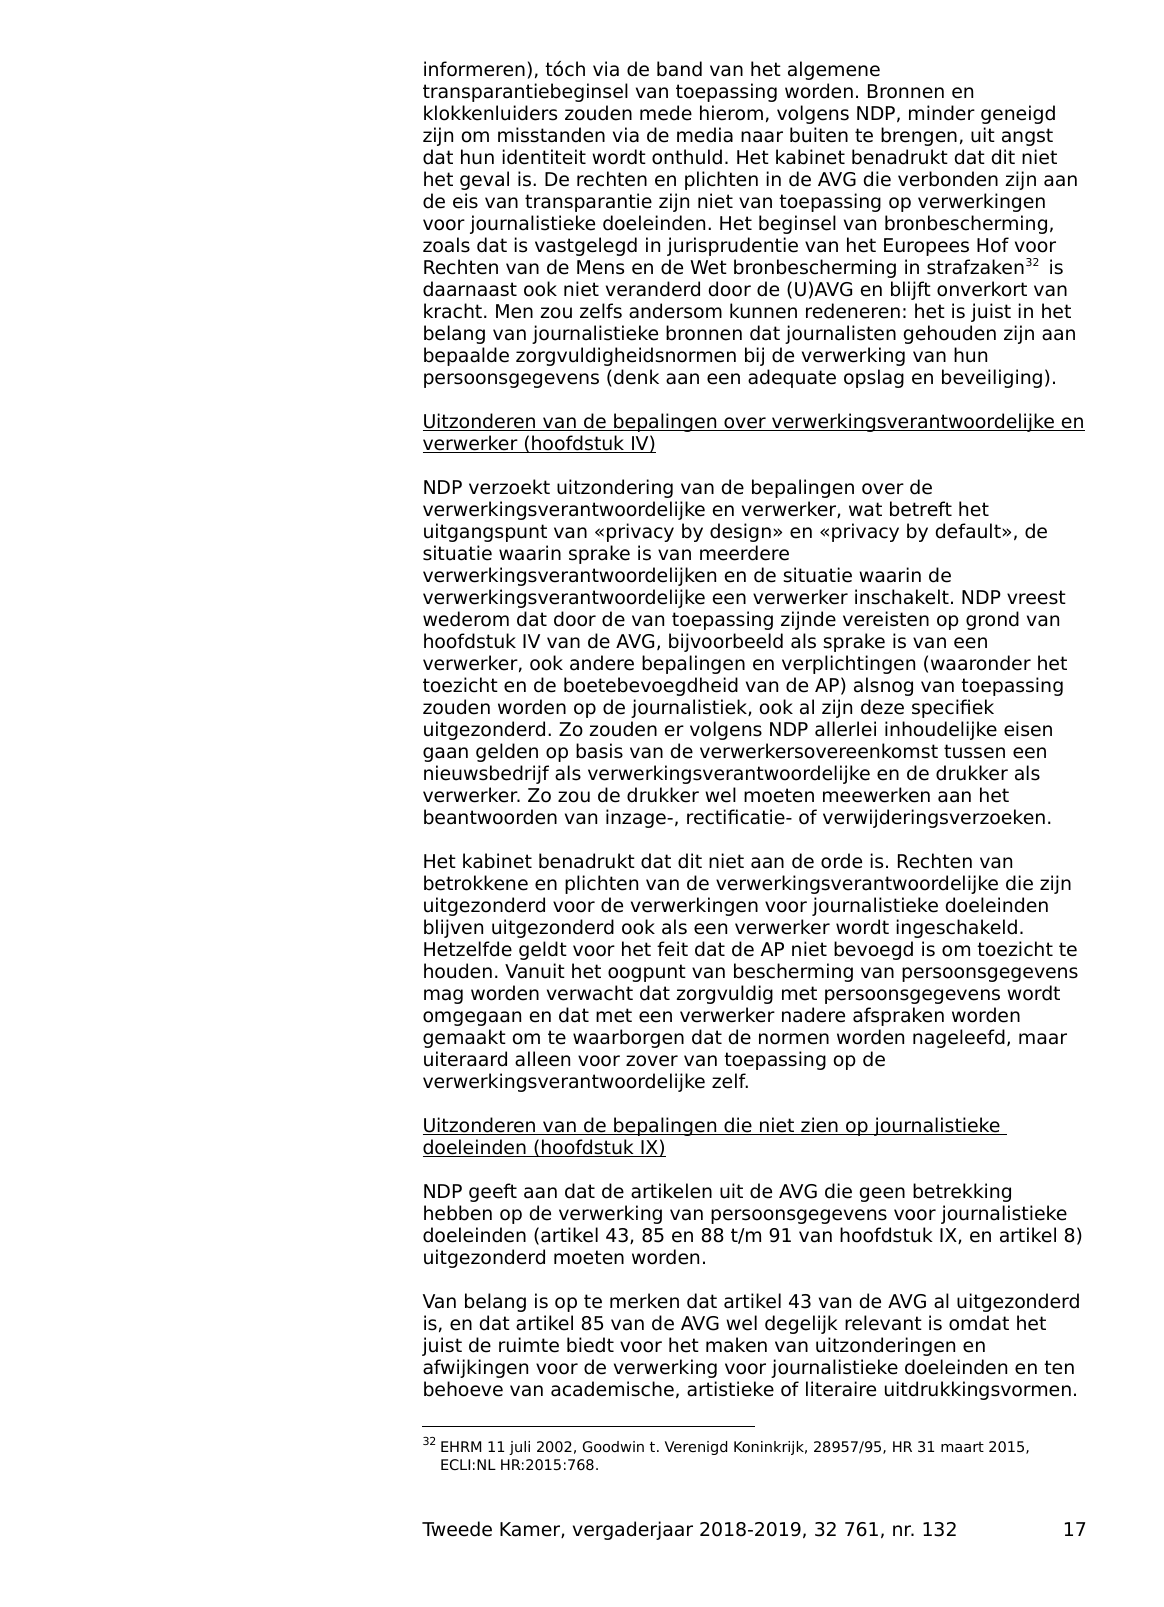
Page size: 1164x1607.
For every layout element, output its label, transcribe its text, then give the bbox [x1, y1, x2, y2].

subtitle Uitzonderen van de bepalingen over verwerkingsverantwoordelijke en verwerker (hoofdstuk IV) [422, 411, 1087, 455]
text NDP geeft aan dat de artikelen uit de AVG die geen betrekking hebben op de verwerking van persoonsgegevens voor journalistieke doeleinden (artikel 43, 85 en 88 t/m 91 van hoofdstuk IX, en artikel 8) uitgezonderd moeten worden. [422, 1181, 1087, 1269]
text NDP verzoekt uitzondering van de bepalingen over de verwerkingsverantwoordelijke en verwerker, wat betreft het uitgangspunt van «privacy by design» en «privacy by default», de situatie waarin sprake is van meerdere verwerkingsverantwoordelijken en de situatie waarin de verwerkingsverantwoordelijke een verwerker inschakelt. NDP vreest wederom dat door de van toepassing zijnde vereisten op grond van hoofdstuk IV van de AVG, bijvoorbeeld als sprake is van een verwerker, ook andere bepalingen en verplichtingen (waaronder het toezicht en de boetebevoegdheid van de AP) alsnog van toepassing zouden worden op de journalistiek, ook al zijn deze specifiek uitgezonderd. Zo zouden er volgens NDP allerlei inhoudelijke eisen gaan gelden op basis van de verwerkersovereenkomst tussen een nieuwsbedrijf als verwerkingsverantwoordelijke en de drukker als verwerker. Zo zou de drukker wel moeten meewerken aan het beantwoorden van inzage-, rectificatie- of verwijderingsverzoeken. [422, 477, 1087, 829]
text EHRM 11 juli 2002, Goodwin t. Verenigd Koninkrijk, 28957/95, HR 31 maart 2015, ECLI:NL HR:2015:768. [422, 1435, 1087, 1474]
text informeren), tóch via de band van het algemene transparantiebeginsel van toepassing worden. Bronnen en klokkenluiders zouden mede hierom, volgens NDP, minder geneigd zijn om misstanden via de media naar buiten te brengen, uit angst dat hun identiteit wordt onthuld. Het kabinet benadrukt dat dit niet het geval is. De rechten en plichten in de AVG die verbonden zijn aan de eis van transparantie zijn niet van toepassing op verwerkingen voor journalistieke doeleinden. Het beginsel van bronbescherming, zoals dat is vastgelegd in jurisprudentie van het Europees Hof voor Rechten van de Mens en de Wet bronbescherming in strafzaken is daarnaast ook niet veranderd door de (U)AVG en blijft onverkort van kracht. Men zou zelfs andersom kunnen redeneren: het is juist in het belang van journalistieke bronnen dat journalisten gehouden zijn aan bepaalde zorgvuldigheidsnormen bij de verwerking van hun persoonsgegevens (denk aan een adequate opslag en beveiliging). [422, 59, 1087, 389]
text Het kabinet benadrukt dat dit niet aan de orde is. Rechten van betrokkene en plichten van de verwerkingsverantwoordelijke die zijn uitgezonderd voor de verwerkingen voor journalistieke doeleinden blijven uitgezonderd ook als een verwerker wordt ingeschakeld. Hetzelfde geldt voor het feit dat de AP niet bevoegd is om toezicht te houden. Vanuit het oogpunt van bescherming van persoonsgegevens mag worden verwacht dat zorgvuldig met persoonsgegevens wordt omgegaan en dat met een verwerker nadere afspraken worden gemaakt om te waarborgen dat de normen worden nageleefd, maar uiteraard alleen voor zover van toepassing op de verwerkingsverantwoordelijke zelf. [422, 851, 1087, 1093]
text Van belang is op te merken dat artikel 43 van de AVG al uitgezonderd is, en dat artikel 85 van de AVG wel degelijk relevant is omdat het juist de ruimte biedt voor het maken van uitzonderingen en afwijkingen voor de verwerking voor journalistieke doeleinden en ten behoeve van academische, artistieke of literaire uitdrukkingsvormen. [422, 1291, 1087, 1401]
subtitle Uitzonderen van de bepalingen die niet zien op journalistieke doeleinden (hoofdstuk IX) [422, 1115, 1087, 1159]
